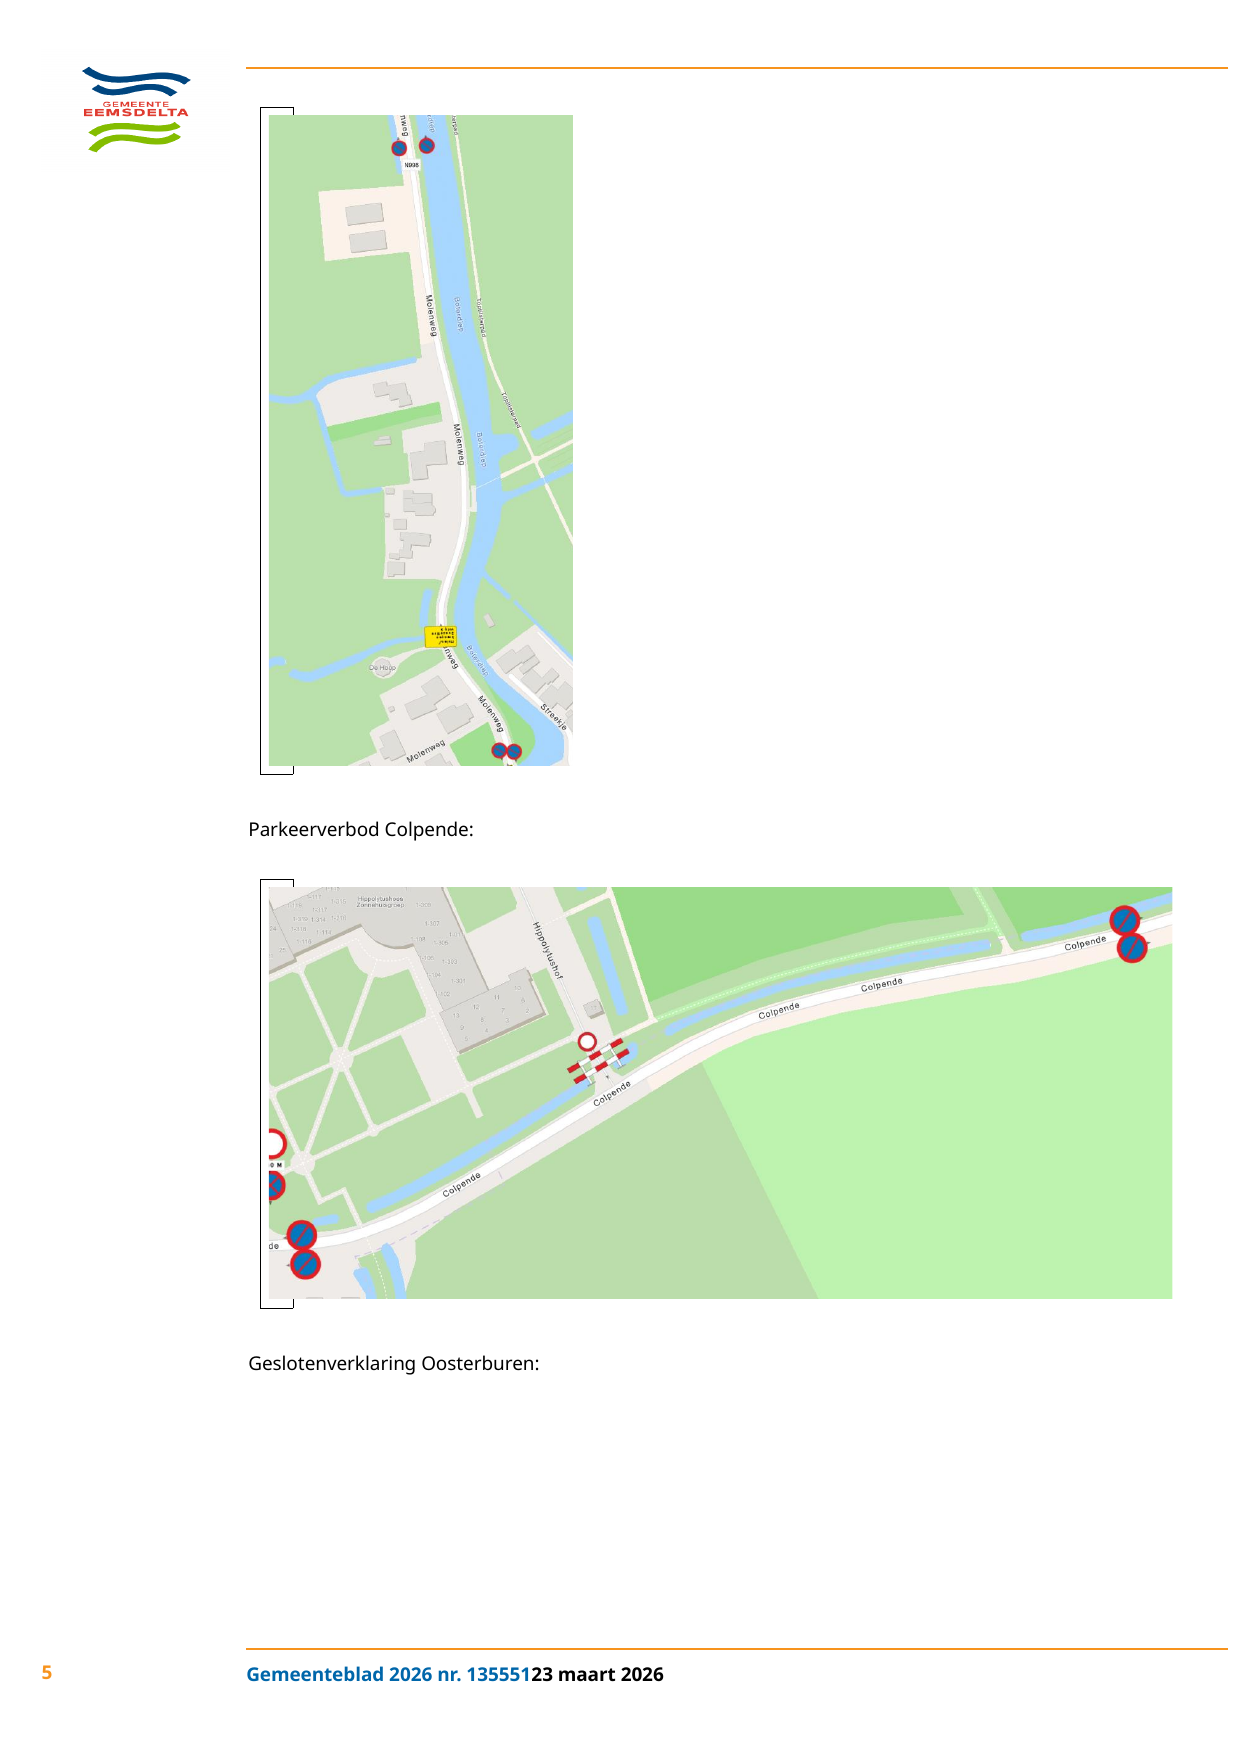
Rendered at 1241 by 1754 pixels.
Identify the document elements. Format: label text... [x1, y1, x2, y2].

text Geslotenverklaring Oosterburen: [248, 1350, 1152, 1376]
picture [41, 47, 231, 172]
text Parkeerverbod Colpende: [248, 816, 1152, 842]
picture [268, 115, 573, 766]
picture [268, 887, 1173, 1299]
